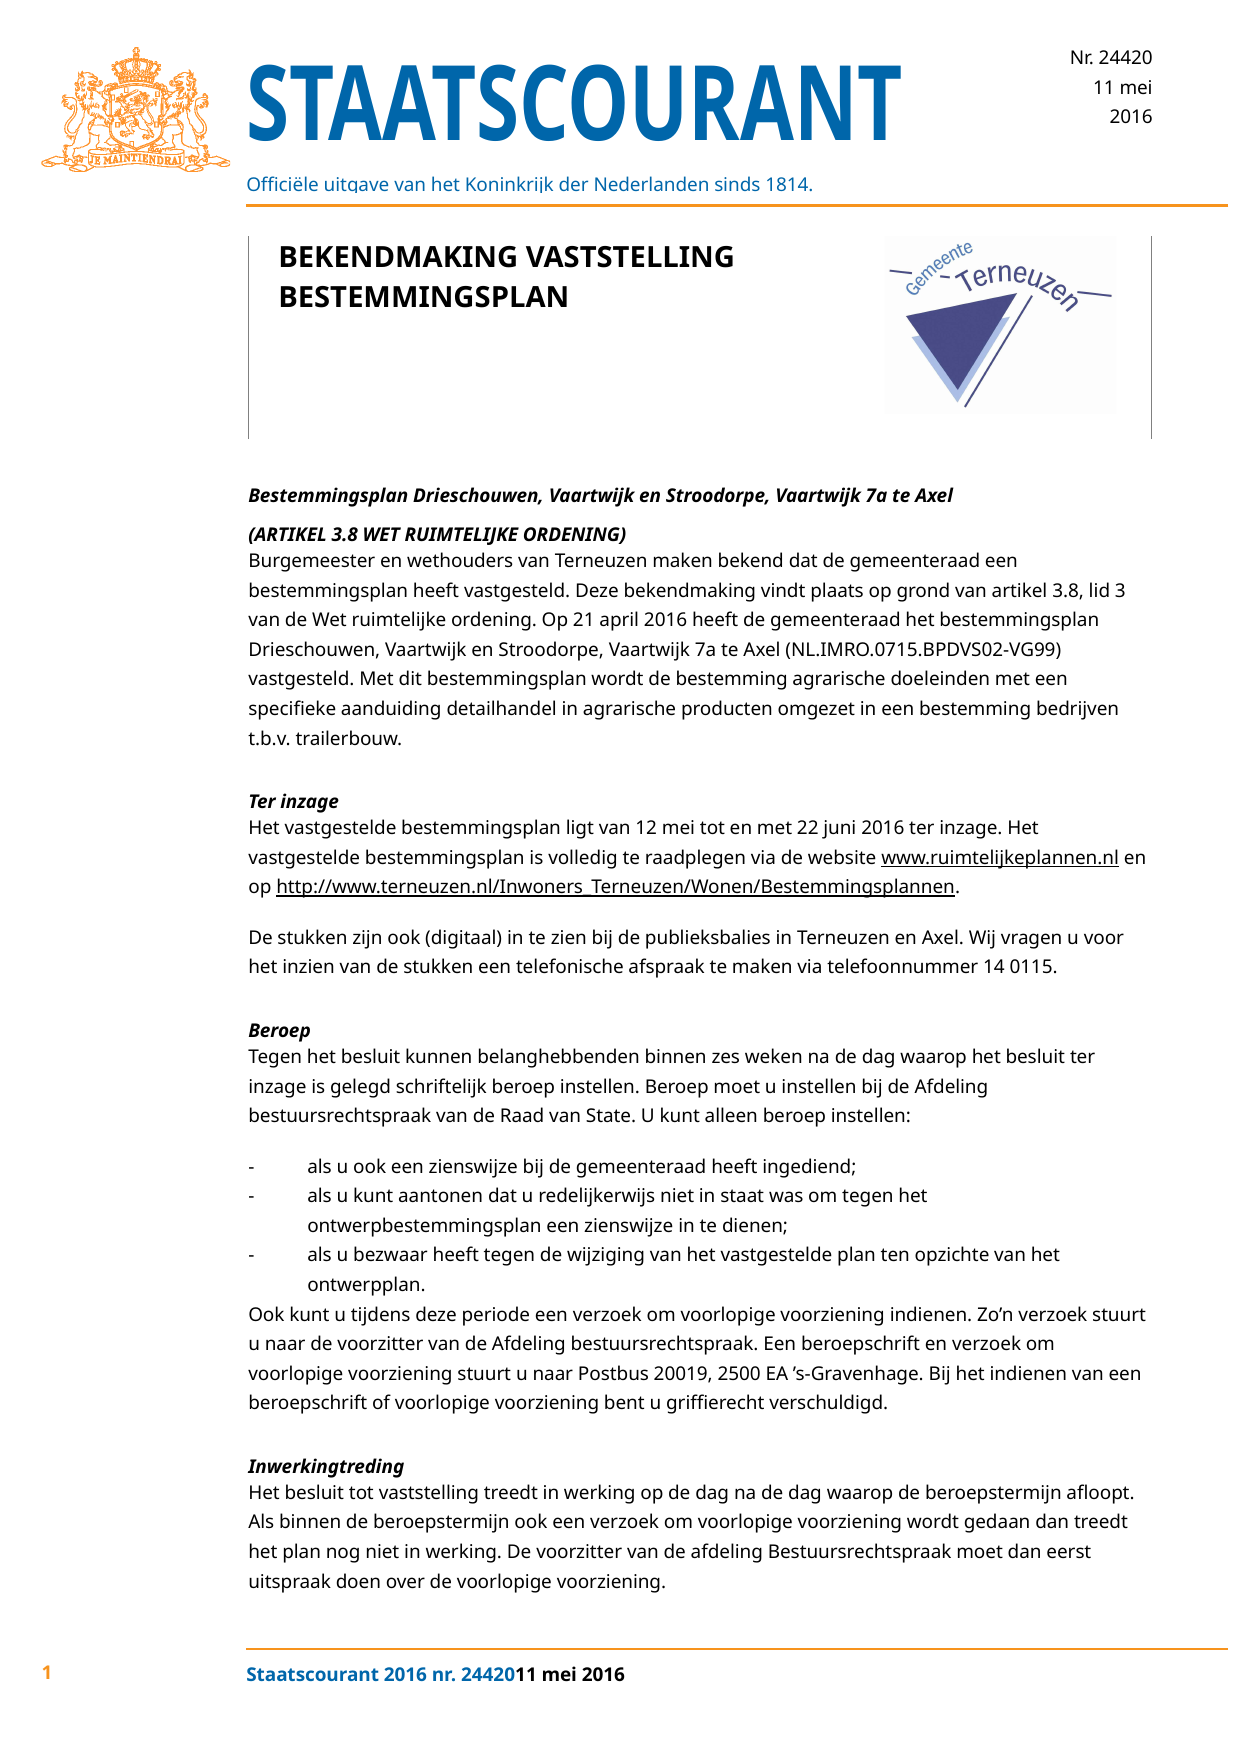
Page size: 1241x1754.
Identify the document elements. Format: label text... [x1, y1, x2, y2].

text Ter inzage [248, 789, 1152, 814]
text (ARTIKEL 3.8 WET RUIMTELIJKE ORDENING) [248, 521, 1152, 547]
text Ook kunt u tijdens deze periode een verzoek om voorlopige voorziening indienen. Zo’n verzoek stuurt u naar de voorzitter van de Afdeling bestuursrechtspraak. Een beroepschrift en verzoek om voorlopige voorziening stuurt u naar Postbus 20019, 2500 EA ’s-Gravenhage. Bij het indienen van een beroepschrift of voorlopige voorziening bent u griffierecht verschuldigd. [248, 1301, 1152, 1415]
text Inwerkingtreding [248, 1453, 1152, 1479]
text Burgemeester en wethouders van Terneuzen maken bekend dat de gemeenteraad een bestemmingsplan heeft vastgesteld. Deze bekendmaking vindt plaats op grond van artikel 3.8, lid 3 van de Wet ruimtelijke ordening. Op 21 april 2016 heeft de gemeenteraad het bestemmingsplan Drieschouwen, Vaartwijk en Stroodorpe, Vaartwijk 7a te Axel (NL.IMRO.0715.BPDVS02-VG99) vastgesteld. Met dit bestemmingsplan wordt de bestemming agrarische doeleinden met een specifieke aanduiding detailhandel in agrarische producten omgezet in een bestemming bedrijven t.b.v. trailerbouw. [248, 547, 1152, 750]
list als u bezwaar heeft tegen de wijziging van het vastgestelde plan ten opzichte van het ontwerpplan. [248, 1242, 1152, 1297]
table_header BEKENDMAKING VASTSTELLING BESTEMMINGSPLAN [249, 236, 850, 439]
table_header [850, 236, 884, 413]
text Tegen het besluit kunnen belanghebbenden binnen zes weken na de dag waarop het besluit ter inzage is gelegd schriftelijk beroep instellen. Beroep moet u instellen bij de Afdeling bestuursrechtspraak van de Raad van State. U kunt alleen beroep instellen: [248, 1043, 1152, 1128]
list als u kunt aantonen dat u redelijkerwijs niet in staat was om tegen het ontwerpbestemmingsplan een zienswijze in te dienen; [248, 1182, 1152, 1238]
list als u ook een zienswijze bij de gemeenteraad heeft ingediend; [248, 1153, 1152, 1178]
text Bestemmingsplan Drieschouwen, Vaartwijk en Stroodorpe, Vaartwijk 7a te Axel [248, 482, 1152, 508]
table_header [1117, 236, 1151, 413]
text De stukken zijn ook (digitaal) in te zien bij de publieksbalies in Terneuzen en Axel. Wij vragen u voor het inzien van de stukken een telefonische afspraak te maken via telefoonnummer 14 0115. [248, 924, 1152, 979]
text Het vastgestelde bestemmingsplan ligt van 12 mei tot en met 22 juni 2016 ter inzage. Het vastgestelde bestemmingsplan is volledig te raadplegen via de website www.ruimtelijkeplannen.nl en op http://www.terneuzen.nl/Inwoners_Terneuzen/Wonen/Bestemmingsplannen. [248, 814, 1152, 899]
table_header [850, 414, 1151, 439]
text Beroep [248, 1017, 1152, 1043]
text Het besluit tot vaststelling treedt in werking op de dag na de dag waarop de beroepstermijn afloopt. Als binnen de beroepstermijn ook een verzoek om voorlopige voorziening wordt gedaan dan treedt het plan nog niet in werking. De voorzitter van de afdeling Bestuursrechtspraak moet dan eerst uitspraak doen over de voorlopige voorziening. [248, 1479, 1152, 1594]
picture [884, 236, 1117, 414]
picture [41, 47, 231, 172]
